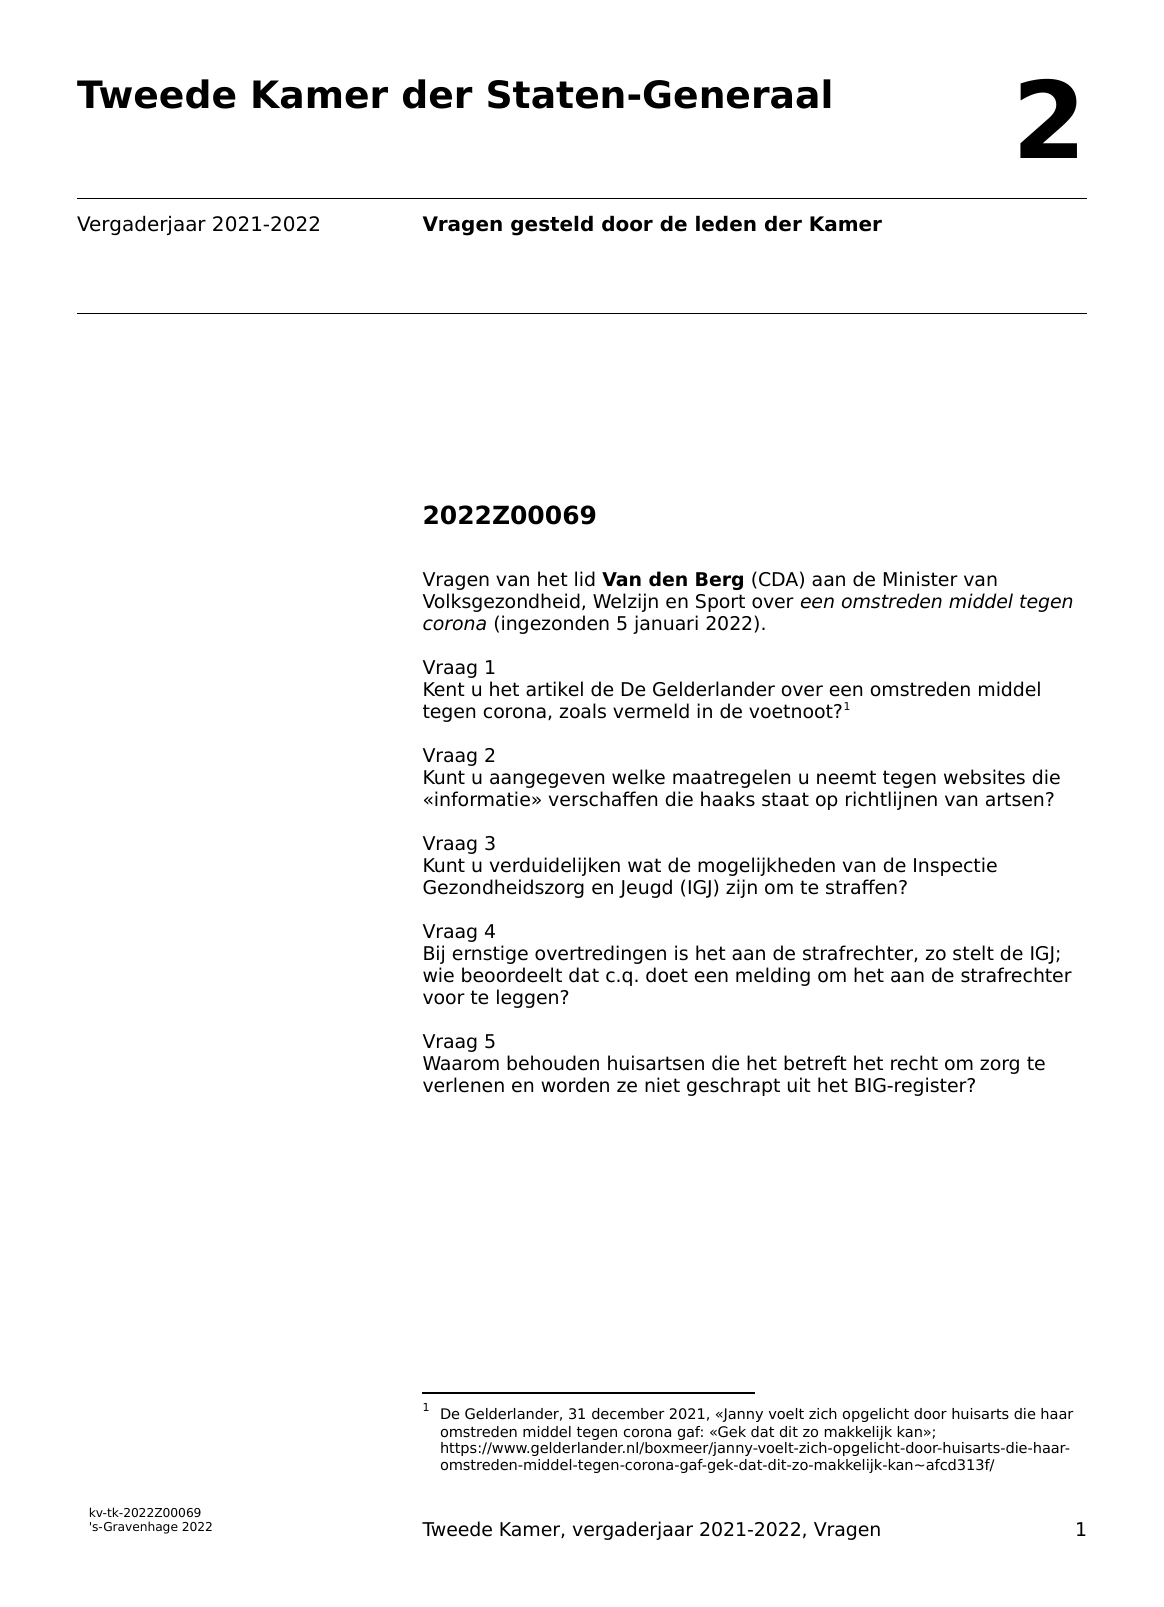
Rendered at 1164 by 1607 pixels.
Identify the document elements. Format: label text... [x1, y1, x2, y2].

text Vragen van het lid Van den Berg (CDA) aan de Minister van Volksgezondheid, Welzijn en Sport over een omstreden middel tegen corona (ingezonden 5 januari 2022). [422, 569, 1087, 635]
text De Gelderlander, 31 december 2021, «Janny voelt zich opgelicht door huisarts die haar omstreden middel tegen corona gaf: «Gek dat dit zo makkelijk kan»; https://www.gelderlander.nl/boxmeer/janny-voelt-zich-opgelicht-door-huisarts-die-haar-omstreden-middel-tegen-corona-gaf-gek-dat-dit-zo-makkelijk-kan~afcd313f/ [422, 1402, 1087, 1474]
text Vraag 5 [422, 1031, 1087, 1053]
table_header Tweede Kamer der Staten-Generaal [77, 59, 886, 198]
text Kent u het artikel de De Gelderlander over een omstreden middel tegen corona, zoals vermeld in de voetnoot? [422, 679, 1087, 723]
text 2022Z00069 [422, 501, 1087, 531]
text Kunt u verduidelijken wat de mogelijkheden van de Inspectie Gezondheidszorg en Jeugd (IGJ) zijn om te straffen? [422, 855, 1087, 899]
text Waarom behouden huisartsen die het betreft het recht om zorg te verlenen en worden ze niet geschrapt uit het BIG-register? [422, 1053, 1087, 1097]
text 's-Gravenhage 2022 [88, 1520, 323, 1534]
text Vraag 1 [422, 657, 1087, 679]
text Kunt u aangegeven welke maatregelen u neemt tegen websites die «informatie» verschaffen die haaks staat op richtlijnen van artsen? [422, 767, 1087, 811]
table_header 2 [886, 59, 1087, 198]
table_cell Vergaderjaar 2021-2022 [77, 199, 422, 313]
text Vraag 2 [422, 745, 1087, 767]
text Bij ernstige overtredingen is het aan de strafrechter, zo stelt de IGJ; wie beoordeelt dat c.q. doet een melding om het aan de strafrechter voor te leggen? [422, 943, 1087, 1009]
table_cell Vragen gesteld door de leden der Kamer [422, 199, 1087, 313]
text Vraag 3 [422, 833, 1087, 855]
text kv-tk-2022Z00069 [88, 1506, 323, 1520]
text Vraag 4 [422, 921, 1087, 943]
